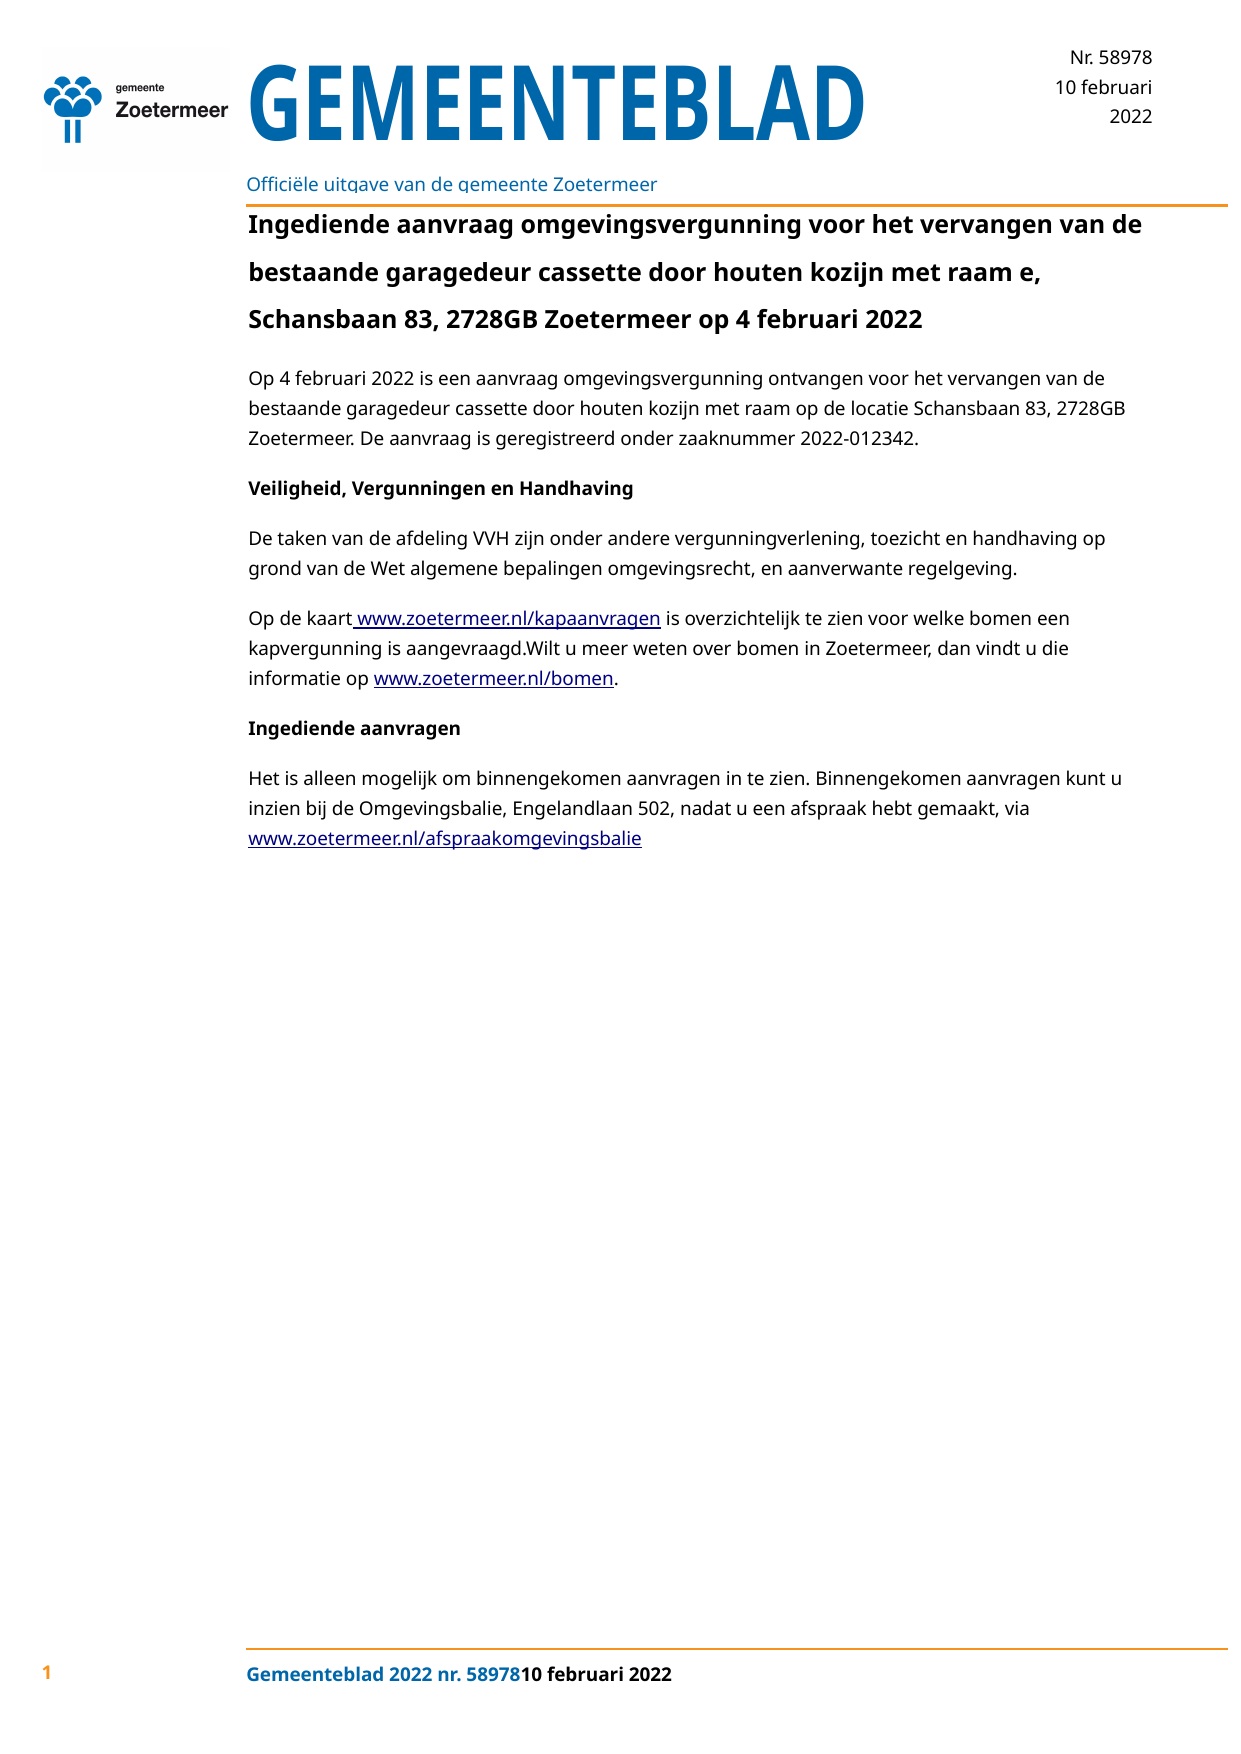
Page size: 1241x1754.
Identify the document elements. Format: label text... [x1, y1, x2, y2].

text Het is alleen mogelijk om binnengekomen aanvragen in te zien. Binnengekomen aanvragen kunt u inzien bij de Omgevingsbalie, Engelandlaan 502, nadat u een afspraak hebt gemaakt, via www.zoetermeer.nl/afspraakomgevingsbalie [248, 766, 1152, 850]
text Veiligheid, Vergunningen en Handhaving [248, 475, 1152, 501]
text Ingediende aanvraag omgevingsvergunning voor het vervangen van de bestaande garagedeur cassette door houten kozijn met raam e, Schansbaan 83, 2728GB Zoetermeer op 4 februari 2022 [248, 207, 1152, 336]
text Op 4 februari 2022 is een aanvraag omgevingsvergunning ontvangen voor het vervangen van de bestaande garagedeur cassette door houten kozijn met raam op de locatie Schansbaan 83, 2728GB Zoetermeer. De aanvraag is geregistreerd onder zaaknummer 2022-012342. [248, 366, 1152, 450]
text De taken van de afdeling VVH zijn onder andere vergunningverlening, toezicht en handhaving op grond van de Wet algemene bepalingen omgevingsrecht, en aanverwante regelgeving. [248, 526, 1152, 581]
text Op de kaart www.zoetermeer.nl/kapaanvragen is overzichtelijk te zien voor welke bomen een kapvergunning is aangevraagd.Wilt u meer weten over bomen in Zoetermeer, dan vindt u die informatie op www.zoetermeer.nl/bomen. [248, 606, 1152, 690]
picture [41, 47, 231, 172]
text Ingediende aanvragen [248, 715, 1152, 741]
